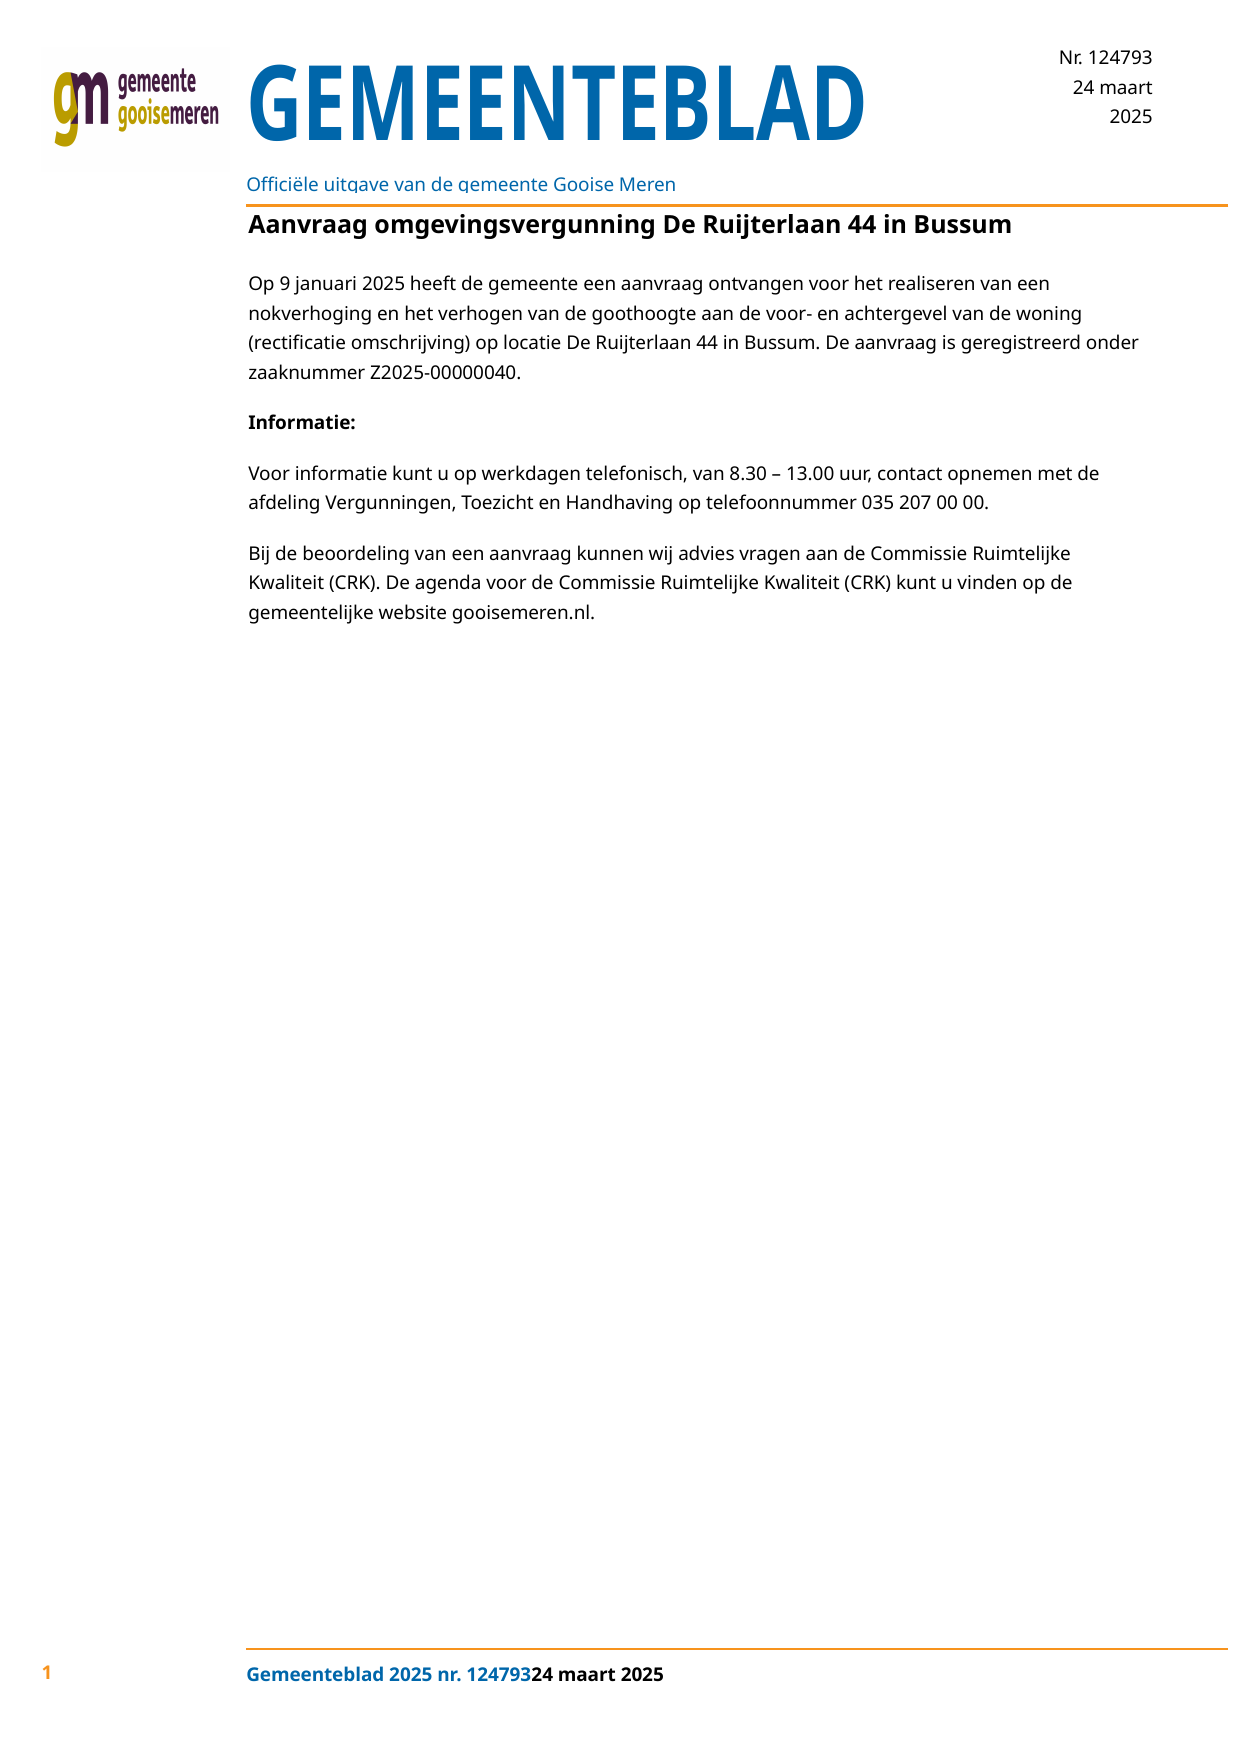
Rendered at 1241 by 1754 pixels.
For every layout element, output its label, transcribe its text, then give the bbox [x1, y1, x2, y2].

text Voor informatie kunt u op werkdagen telefonisch, van 8.30 – 13.00 uur, contact opnemen met de afdeling Vergunningen, Toezicht en Handhaving op telefoonnummer 035 207 00 00. [248, 460, 1152, 515]
picture [41, 47, 231, 172]
text Op 9 januari 2025 heeft de gemeente een aanvraag ontvangen voor het realiseren van een nokverhoging en het verhogen van de goothoogte aan de voor- en achtergevel van de woning (rectificatie omschrijving) op locatie De Ruijterlaan 44 in Bussum. De aanvraag is geregistreerd onder zaaknummer Z2025-00000040. [248, 270, 1152, 385]
text Bij de beoordeling van een aanvraag kunnen wij advies vragen aan de Commissie Ruimtelijke Kwaliteit (CRK). De agenda voor de Commissie Ruimtelijke Kwaliteit (CRK) kunt u vinden op de gemeentelijke website gooisemeren.nl. [248, 540, 1152, 625]
text Informatie: [248, 409, 1152, 435]
text Aanvraag omgevingsvergunning De Ruijterlaan 44 in Bussum [248, 207, 1152, 241]
